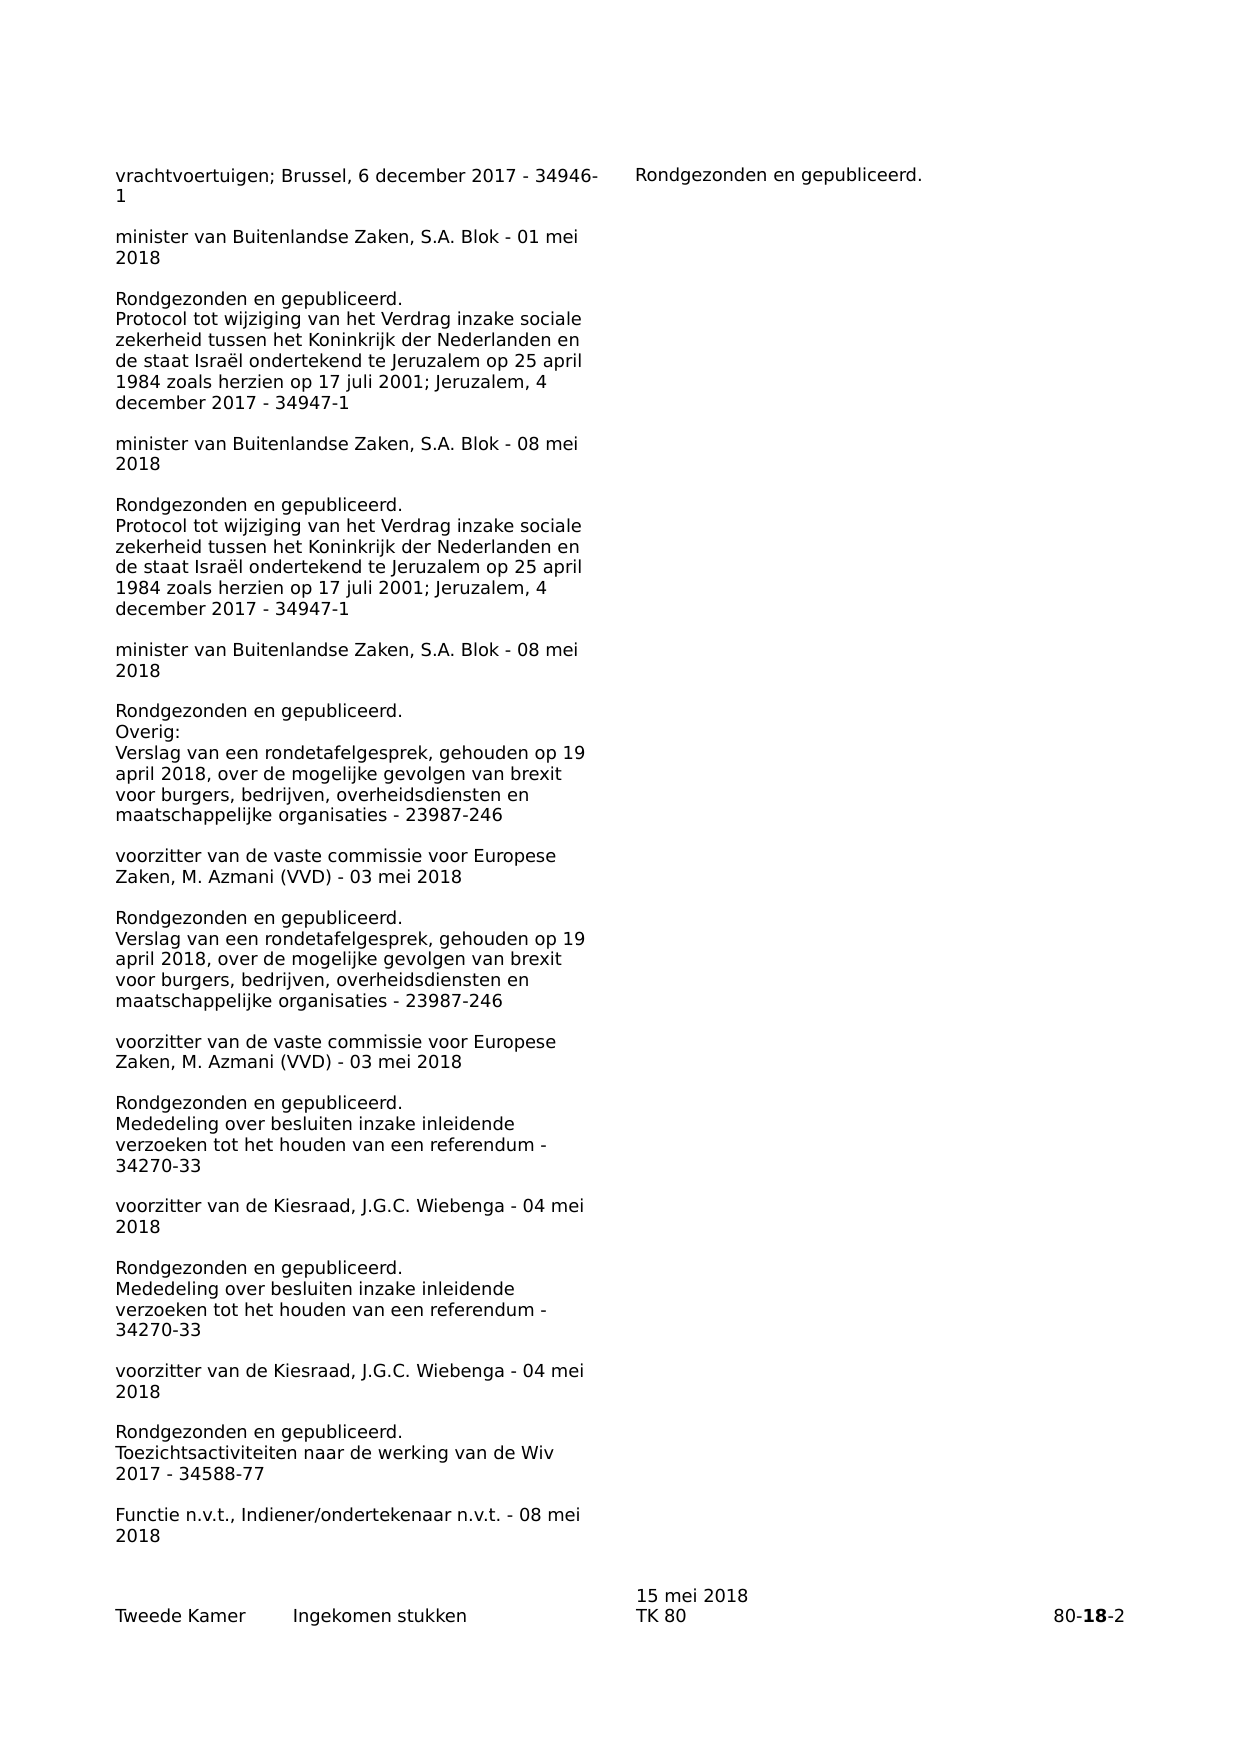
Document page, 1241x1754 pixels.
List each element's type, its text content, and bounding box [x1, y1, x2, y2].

text Rondgezonden en gepubliceerd. [115, 1258, 605, 1278]
text Rondgezonden en gepubliceerd. [635, 165, 1125, 186]
text Rondgezonden en gepubliceerd. [115, 1093, 605, 1114]
text Rondgezonden en gepubliceerd. [115, 907, 605, 928]
text voorzitter van de vaste commissie voor Europese Zaken, M. Azmani (VVD) - 03 mei 2018 [115, 1032, 605, 1073]
text Verslag van een rondetafelgesprek, gehouden op 19 april 2018, over de mogelijke gevolgen van brexit voor burgers, bedrijven, overheidsdiensten en maatschappelijke organisaties - 23987-246 [115, 743, 605, 826]
text Protocol tot wijziging van het Verdrag inzake sociale zekerheid tussen het Koninkrijk der Nederlanden en de staat Israël ondertekend te Jeruzalem op 25 april 1984 zoals herzien op 17 juli 2001; Jeruzalem, 4 december 2017 - 34947-1 [115, 516, 605, 620]
text Toezichtsactiviteiten naar de werking van de Wiv 2017 - 34588-77 [115, 1443, 605, 1485]
text minister van Buitenlandse Zaken, S.A. Blok - 08 mei 2018 [115, 640, 605, 681]
text voorzitter van de Kiesraad, J.G.C. Wiebenga - 04 mei 2018 [115, 1361, 605, 1402]
text Protocol tot wijziging van het Verdrag inzake sociale zekerheid tussen het Koninkrijk der Nederlanden en de staat Israël ondertekend te Jeruzalem op 25 april 1984 zoals herzien op 17 juli 2001; Jeruzalem, 4 december 2017 - 34947-1 [115, 309, 605, 413]
text vrachtvoertuigen; Brussel, 6 december 2017 - 34946-1 [115, 165, 605, 207]
text Rondgezonden en gepubliceerd. [115, 1422, 605, 1443]
text voorzitter van de Kiesraad, J.G.C. Wiebenga - 04 mei 2018 [115, 1196, 605, 1238]
text Overig: [115, 722, 605, 743]
text Mededeling over besluiten inzake inleidende verzoeken tot het houden van een referendum - 34270-33 [115, 1114, 605, 1176]
text minister van Buitenlandse Zaken, S.A. Blok - 08 mei 2018 [115, 433, 605, 475]
text voorzitter van de vaste commissie voor Europese Zaken, M. Azmani (VVD) - 03 mei 2018 [115, 846, 605, 887]
text Functie n.v.t., Indiener/ondertekenaar n.v.t. - 08 mei 2018 [115, 1505, 605, 1546]
text Mededeling over besluiten inzake inleidende verzoeken tot het houden van een referendum - 34270-33 [115, 1278, 605, 1341]
text Rondgezonden en gepubliceerd. [115, 288, 605, 309]
text Verslag van een rondetafelgesprek, gehouden op 19 april 2018, over de mogelijke gevolgen van brexit voor burgers, bedrijven, overheidsdiensten en maatschappelijke organisaties - 23987-246 [115, 928, 605, 1012]
text Rondgezonden en gepubliceerd. [115, 495, 605, 516]
text Rondgezonden en gepubliceerd. [115, 701, 605, 722]
text minister van Buitenlandse Zaken, S.A. Blok - 01 mei 2018 [115, 227, 605, 268]
